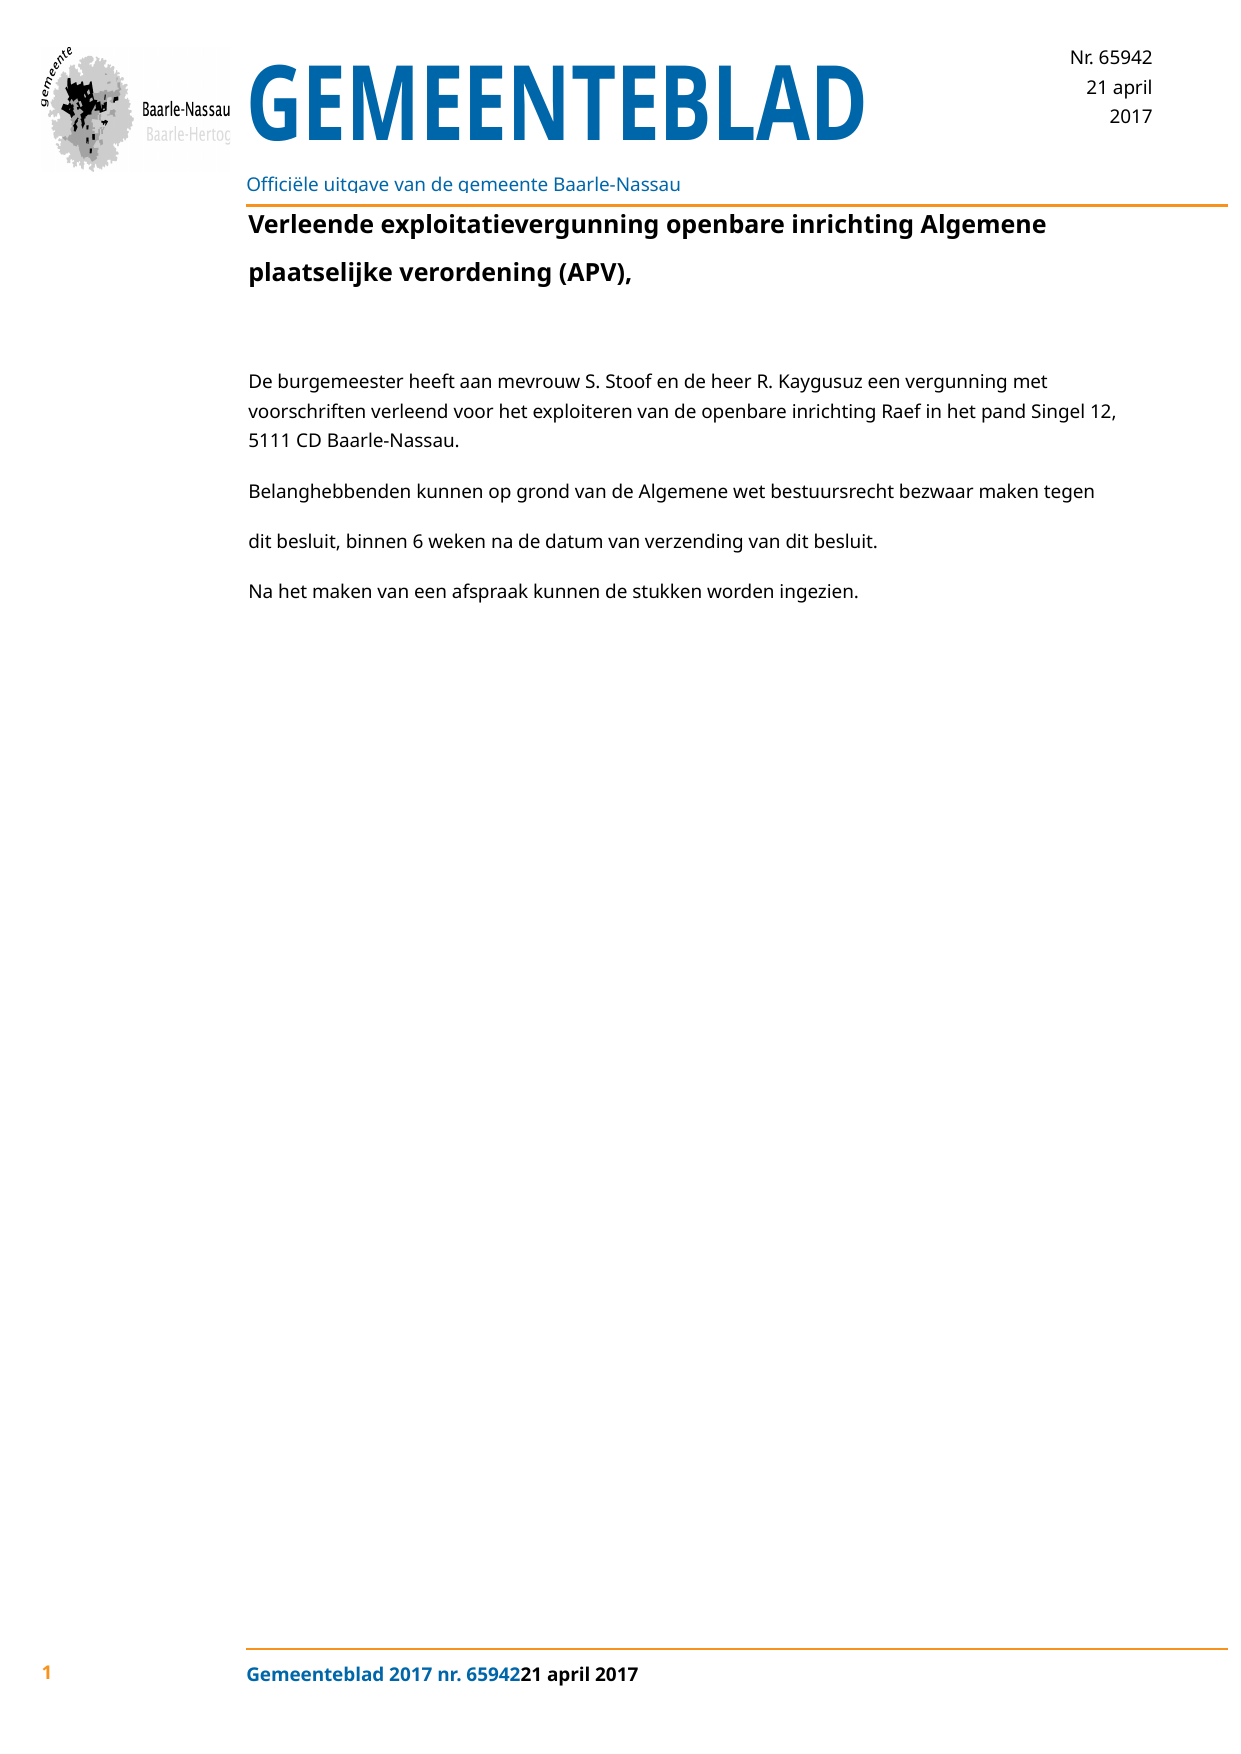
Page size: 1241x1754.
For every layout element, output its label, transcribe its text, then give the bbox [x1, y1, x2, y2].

text Na het maken van een afspraak kunnen de stukken worden ingezien. [248, 579, 1152, 604]
text dit besluit, binnen 6 weken na de datum van verzending van dit besluit. [248, 528, 1152, 554]
picture [41, 47, 231, 172]
text Belanghebbenden kunnen op grond van de Algemene wet bestuursrecht bezwaar maken tegen [248, 478, 1152, 504]
text De burgemeester heeft aan mevrouw S. Stoof en de heer R. Kaygusuz een vergunning met voorschriften verleend voor het exploiteren van de openbare inrichting Raef in het pand Singel 12, 5111 CD Baarle-Nassau. [248, 368, 1152, 453]
text Verleende exploitatievergunning openbare inrichting Algemene plaatselijke verordening (APV), [248, 207, 1152, 288]
